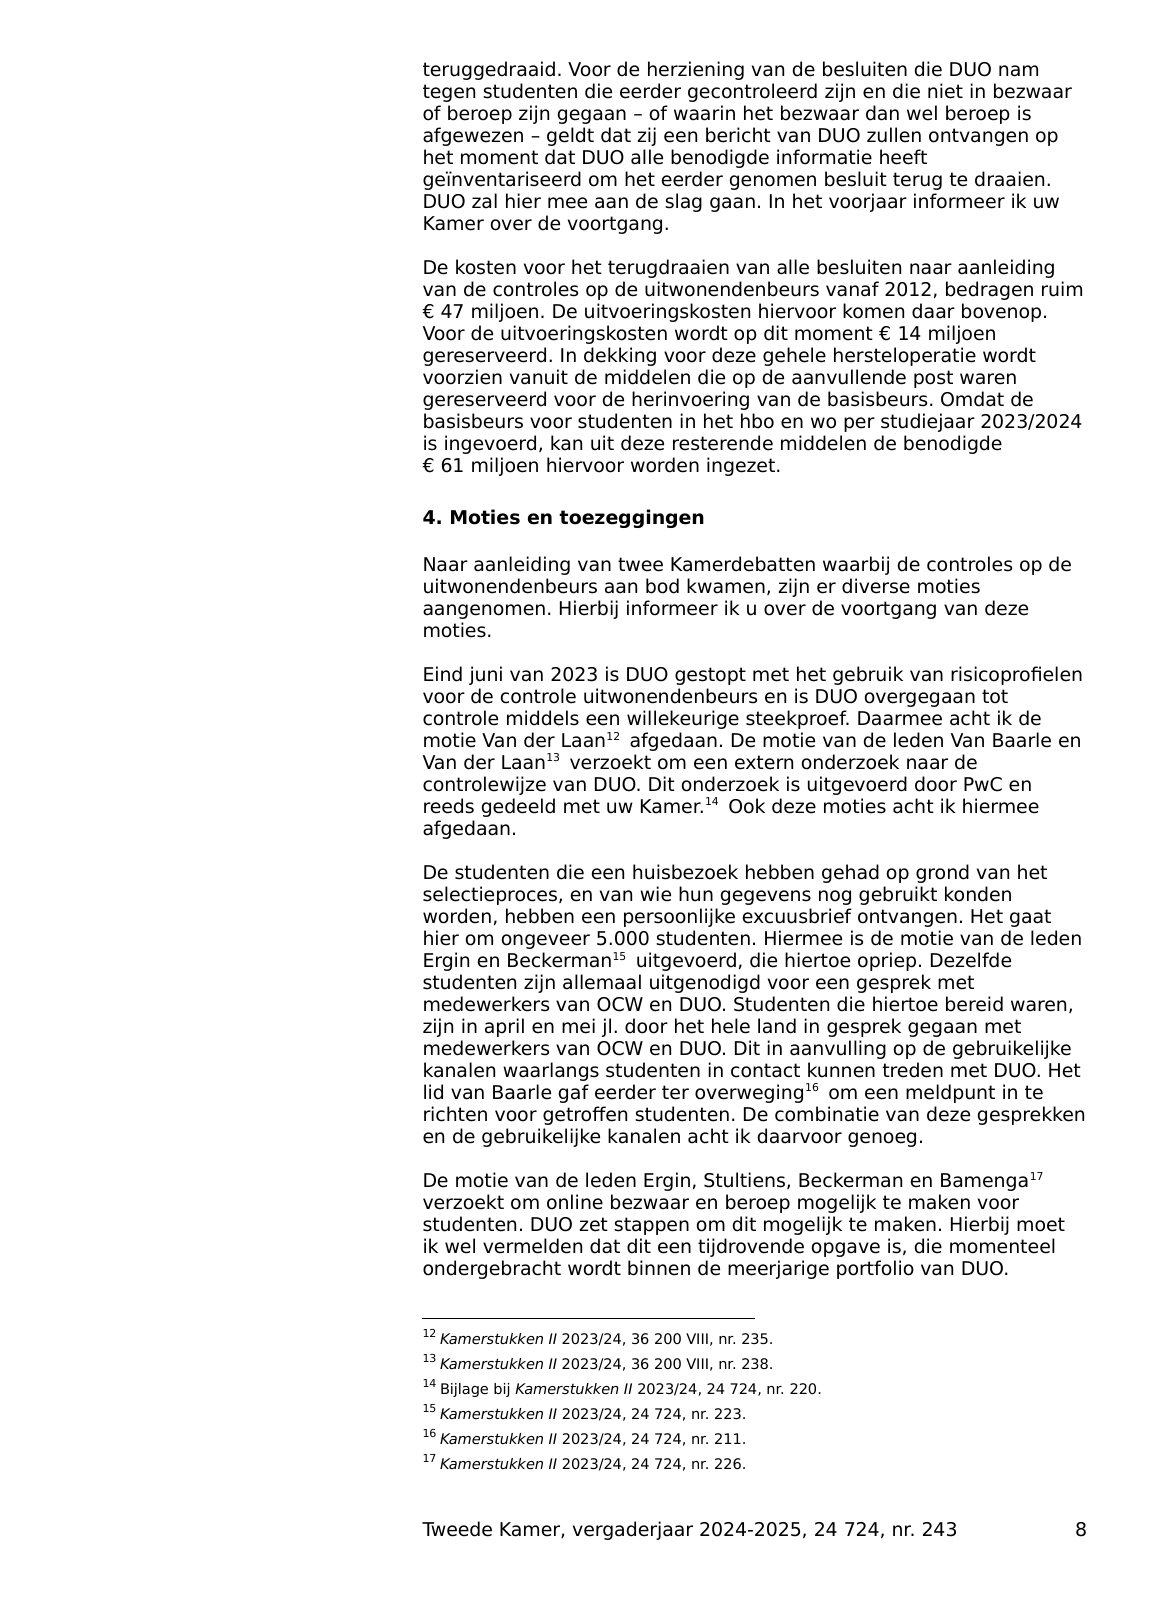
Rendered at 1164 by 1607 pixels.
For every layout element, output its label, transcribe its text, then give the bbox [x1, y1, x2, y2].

text De studenten die een huisbezoek hebben gehad op grond van het selectieproces, en van wie hun gegevens nog gebruikt konden worden, hebben een persoonlijke excuusbrief ontvangen. Het gaat hier om ongeveer 5.000 studenten. Hiermee is de motie van de leden Ergin en Beckerman uitgevoerd, die hiertoe opriep. Dezelfde studenten zijn allemaal uitgenodigd voor een gesprek met medewerkers van OCW en DUO. Studenten die hiertoe bereid waren, zijn in april en mei jl. door het hele land in gesprek gegaan met medewerkers van OCW en DUO. Dit in aanvulling op de gebruikelijke kanalen waarlangs studenten in contact kunnen treden met DUO. Het lid van Baarle gaf eerder ter overweging om een meldpunt in te richten voor getroffen studenten. De combinatie van deze gesprekken en de gebruikelijke kanalen acht ik daarvoor genoeg. [422, 862, 1087, 1148]
text Kamerstukken II 2023/24, 24 724, nr. 223. [422, 1402, 1087, 1424]
text Kamerstukken II 2023/24, 36 200 VIII, nr. 235. [422, 1327, 1087, 1349]
text teruggedraaid. Voor de herziening van de besluiten die DUO nam tegen studenten die eerder gecontroleerd zijn en die niet in bezwaar of beroep zijn gegaan – of waarin het bezwaar dan wel beroep is afgewezen – geldt dat zij een bericht van DUO zullen ontvangen op het moment dat DUO alle benodigde informatie heeft geïnventariseerd om het eerder genomen besluit terug te draaien. DUO zal hier mee aan de slag gaan. In het voorjaar informeer ik uw Kamer over de voortgang. [422, 59, 1087, 235]
text De motie van de leden Ergin, Stultiens, Beckerman en Bamenga verzoekt om online bezwaar en beroep mogelijk te maken voor studenten. DUO zet stappen om dit mogelijk te maken. Hierbij moet ik wel vermelden dat dit een tijdrovende opgave is, die momenteel ondergebracht wordt binnen de meerjarige portfolio van DUO. [422, 1170, 1087, 1280]
text Kamerstukken II 2023/24, 36 200 VIII, nr. 238. [422, 1352, 1087, 1374]
text Kamerstukken II 2023/24, 24 724, nr. 226. [422, 1452, 1087, 1474]
text Bijlage bij Kamerstukken II 2023/24, 24 724, nr. 220. [422, 1377, 1087, 1399]
text Eind juni van 2023 is DUO gestopt met het gebruik van risicoprofielen voor de controle uitwonendenbeurs en is DUO overgegaan tot controle middels een willekeurige steekproef. Daarmee acht ik de motie Van der Laan afgedaan. De motie van de leden Van Baarle en Van der Laan verzoekt om een extern onderzoek naar de controlewijze van DUO. Dit onderzoek is uitgevoerd door PwC en reeds gedeeld met uw Kamer. Ook deze moties acht ik hiermee afgedaan. [422, 664, 1087, 840]
text Kamerstukken II 2023/24, 24 724, nr. 211. [422, 1427, 1087, 1449]
subtitle 4. Moties en toezeggingen [422, 507, 1087, 529]
text De kosten voor het terugdraaien van alle besluiten naar aanleiding van de controles op de uitwonendenbeurs vanaf 2012, bedragen ruim € 47 miljoen. De uitvoeringskosten hiervoor komen daar bovenop. Voor de uitvoeringskosten wordt op dit moment € 14 miljoen gereserveerd. In dekking voor deze gehele hersteloperatie wordt voorzien vanuit de middelen die op de aanvullende post waren gereserveerd voor de herinvoering van de basisbeurs. Omdat de basisbeurs voor studenten in het hbo en wo per studiejaar 2023/2024 is ingevoerd, kan uit deze resterende middelen de benodigde € 61 miljoen hiervoor worden ingezet. [422, 257, 1087, 477]
text Naar aanleiding van twee Kamerdebatten waarbij de controles op de uitwonendenbeurs aan bod kwamen, zijn er diverse moties aangenomen. Hierbij informeer ik u over de voortgang van deze moties. [422, 554, 1087, 642]
